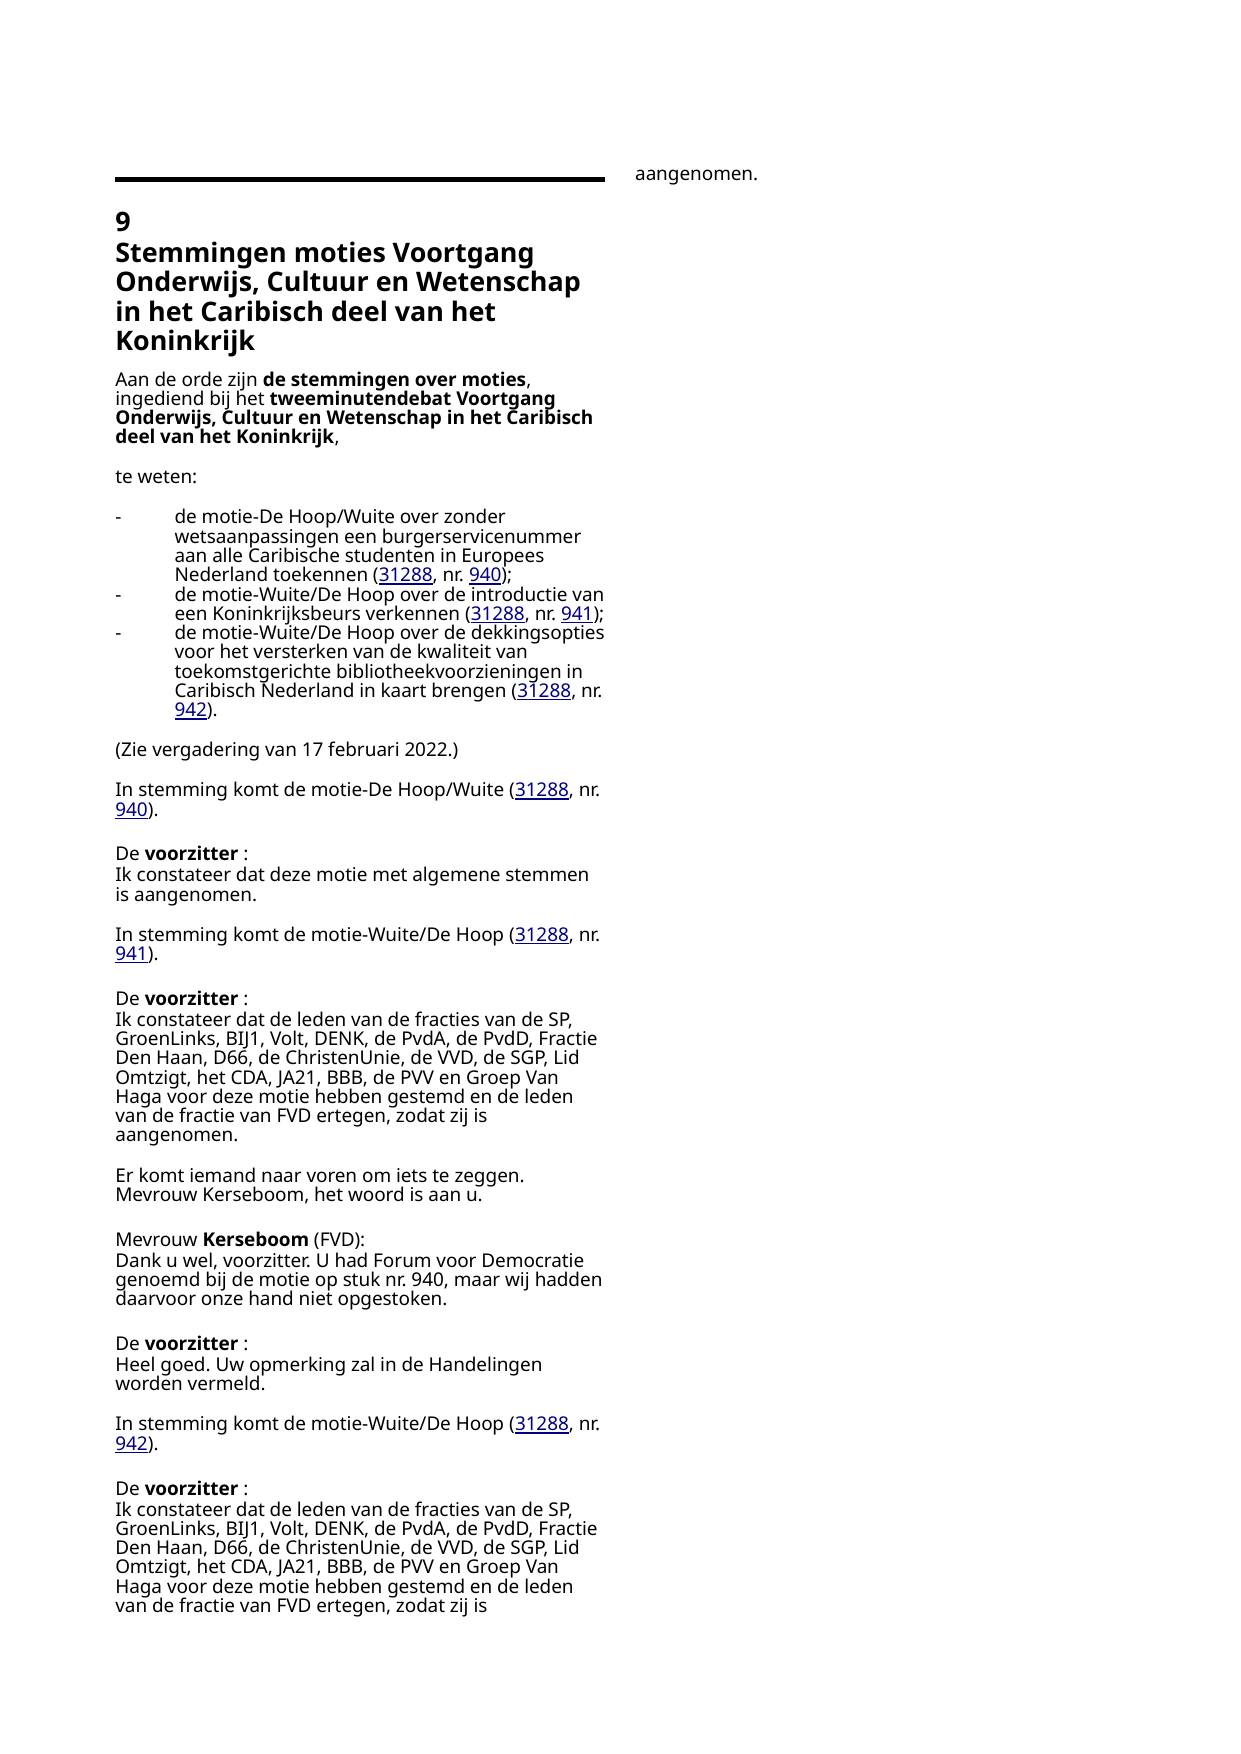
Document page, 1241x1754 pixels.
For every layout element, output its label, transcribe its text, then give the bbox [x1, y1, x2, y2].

text Ik constateer dat deze motie met algemene stemmen is aangenomen. [115, 866, 605, 905]
text te weten: [115, 468, 605, 488]
text aangenomen. [635, 165, 1125, 184]
text Ik constateer dat de leden van de fracties van de SP, GroenLinks, BIJ1, Volt, DENK, de PvdA, de PvdD, Fractie Den Haan, D66, de ChristenUnie, de VVD, de SGP, Lid Omtzigt, het CDA, JA21, BBB, de PVV en Groep Van Haga voor deze motie hebben gestemd en de leden van de fractie van FVD ertegen, zodat zij is aangenomen. [115, 1011, 605, 1146]
text De voorzitter : [115, 841, 605, 866]
text Aan de orde zijn de stemmingen over moties, ingediend bij het tweeminutendebat Voortgang Onderwijs, Cultuur en Wetenschap in het Caribisch deel van het Koninkrijk, [115, 371, 605, 448]
text 9 [115, 203, 605, 239]
list de motie-Wuite/De Hoop over de introductie van een Koninkrijksbeurs verkennen (31288, nr. 941); [115, 586, 605, 624]
text Mevrouw Kerseboom (FVD): [115, 1226, 605, 1252]
text De voorzitter : [115, 1475, 605, 1501]
text In stemming komt de motie-De Hoop/Wuite (31288, nr. 940). [115, 781, 605, 820]
list de motie-De Hoop/Wuite over zonder wetsaanpassingen een burgerservicenummer aan alle Caribische studenten in Europees Nederland toekennen (31288, nr. 940); [115, 508, 605, 586]
text Er komt iemand naar voren om iets te zeggen. Mevrouw Kerseboom, het woord is aan u. [115, 1167, 605, 1205]
text Stemmingen moties Voortgang Onderwijs, Cultuur en Wetenschap in het Caribisch deel van het Koninkrijk [115, 239, 605, 371]
text (Zie vergadering van 17 februari 2022.) [115, 741, 605, 760]
text De voorzitter : [115, 1330, 605, 1356]
text Heel goed. Uw opmerking zal in de Handelingen worden vermeld. [115, 1356, 605, 1394]
text De voorzitter : [115, 985, 605, 1011]
text Dank u wel, voorzitter. U had Forum voor Democratie genoemd bij de motie op stuk nr. 940, maar wij hadden daarvoor onze hand niet opgestoken. [115, 1252, 605, 1309]
text In stemming komt de motie-Wuite/De Hoop (31288, nr. 941). [115, 926, 605, 964]
text In stemming komt de motie-Wuite/De Hoop (31288, nr. 942). [115, 1415, 605, 1454]
text Ik constateer dat de leden van de fracties van de SP, GroenLinks, BIJ1, Volt, DENK, de PvdA, de PvdD, Fractie Den Haan, D66, de ChristenUnie, de VVD, de SGP, Lid Omtzigt, het CDA, JA21, BBB, de PVV en Groep Van Haga voor deze motie hebben gestemd en de leden van de fractie van FVD ertegen, zodat zij is [115, 1501, 605, 1616]
list de motie-Wuite/De Hoop over de dekkingsopties voor het versterken van de kwaliteit van toekomstgerichte bibliotheekvoorzieningen in Caribisch Nederland in kaart brengen (31288, nr. 942). [115, 624, 605, 720]
